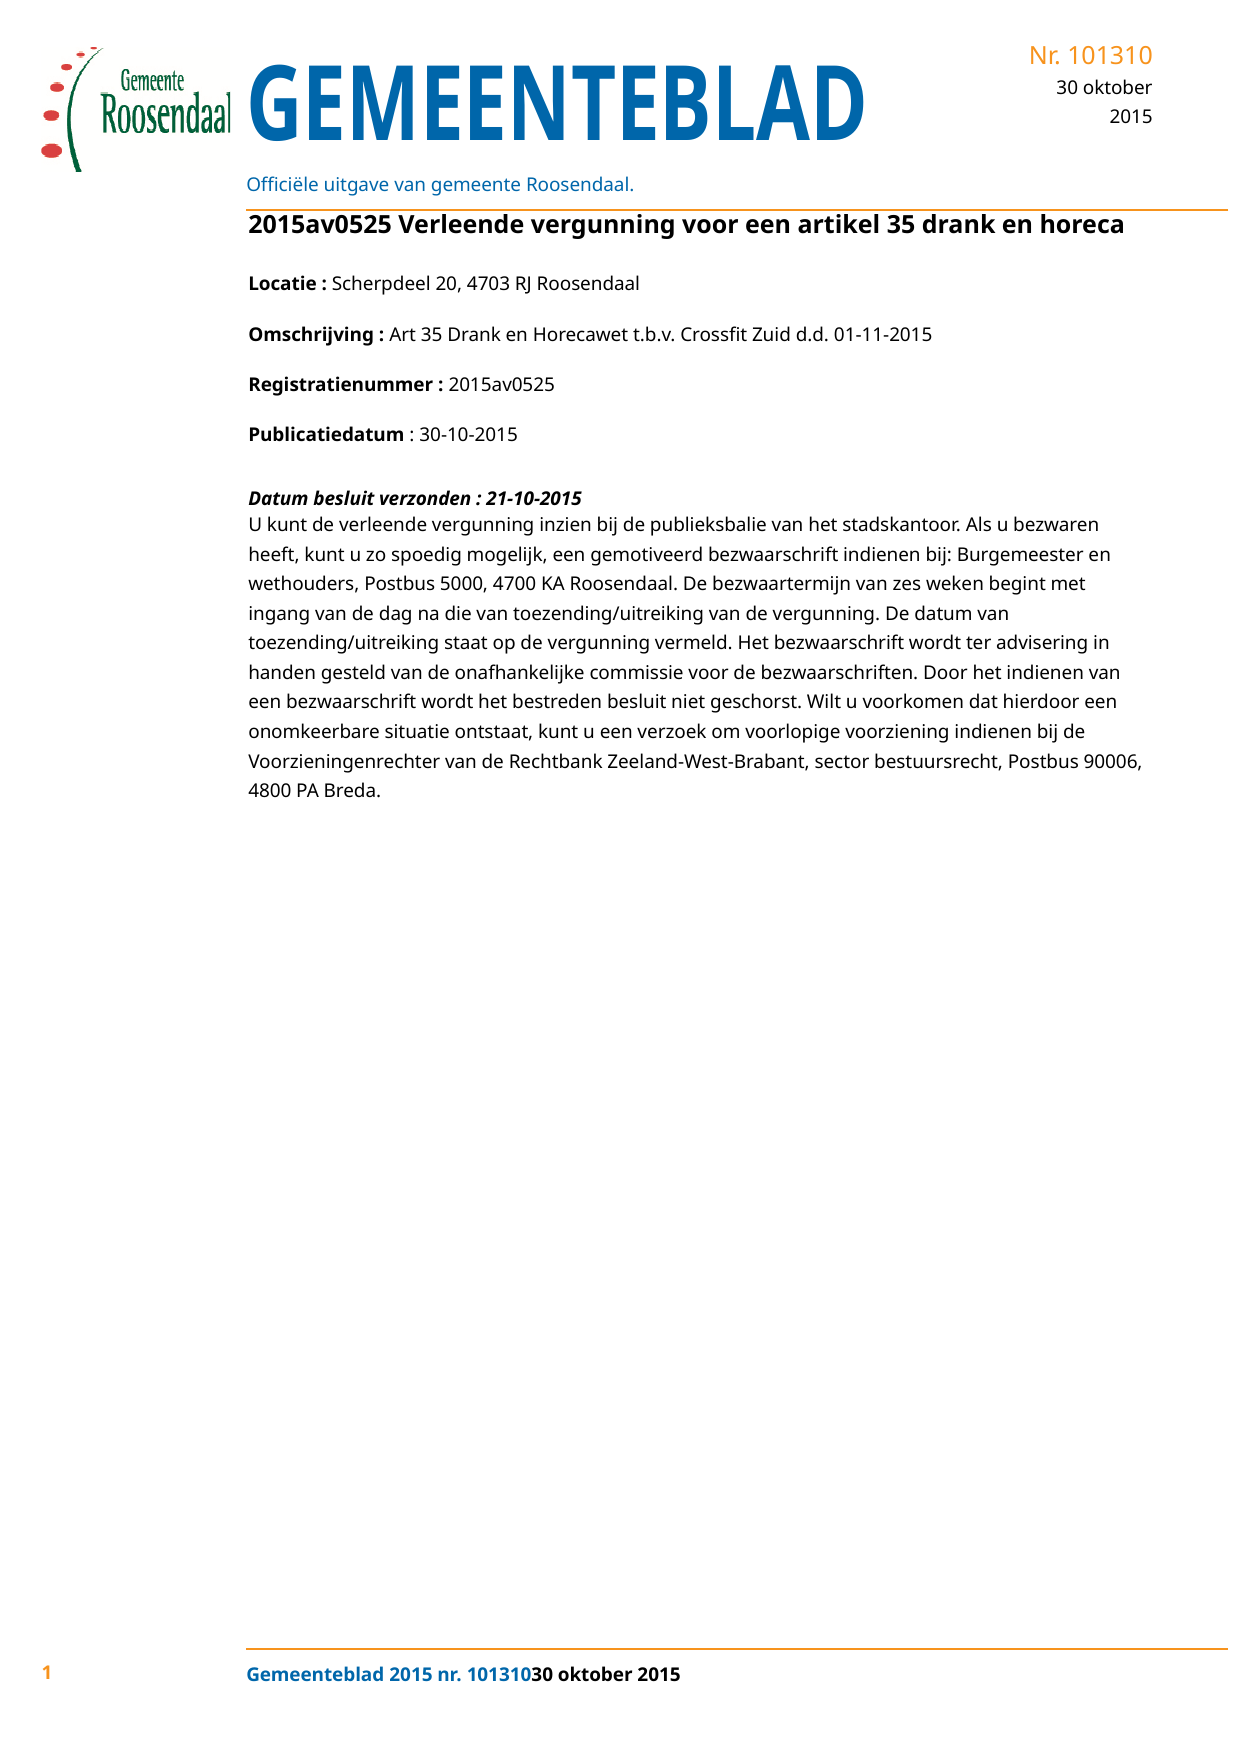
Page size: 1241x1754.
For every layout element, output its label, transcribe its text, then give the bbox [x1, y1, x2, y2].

text Locatie : Scherpdeel 20, 4703 RJ Roosendaal [248, 270, 1152, 296]
picture [41, 47, 231, 172]
text Datum besluit verzonden : 21-10-2015 [248, 486, 1152, 511]
text Omschrijving : Art 35 Drank en Horecawet t.b.v. Crossfit Zuid d.d. 01-11-2015 [248, 321, 1152, 346]
text Registratienummer : 2015av0525 [248, 371, 1152, 397]
text 2015av0525 Verleende vergunning voor een artikel 35 drank en horeca [248, 211, 1152, 241]
text Publicatiedatum : 30-10-2015 [248, 422, 1152, 447]
text U kunt de verleende vergunning inzien bij de publieksbalie van het stadskantoor. Als u bezwaren heeft, kunt u zo spoedig mogelijk, een gemotiveerd bezwaarschrift indienen bij: Burgemeester en wethouders, Postbus 5000, 4700 KA Roosendaal. De bezwaartermijn van zes weken begint met ingang van de dag na die van toezending/uitreiking van de vergunning. De datum van toezending/uitreiking staat op de vergunning vermeld. Het bezwaarschrift wordt ter advisering in handen gesteld van de onafhankelijke commissie voor de bezwaarschriften. Door het indienen van een bezwaarschrift wordt het bestreden besluit niet geschorst. Wilt u voorkomen dat hierdoor een onomkeerbare situatie ontstaat, kunt u een verzoek om voorlopige voorziening indienen bij de Voorzieningenrechter van de Rechtbank Zeeland-West-Brabant, sector bestuursrecht, Postbus 90006, 4800 PA Breda. [248, 511, 1152, 803]
